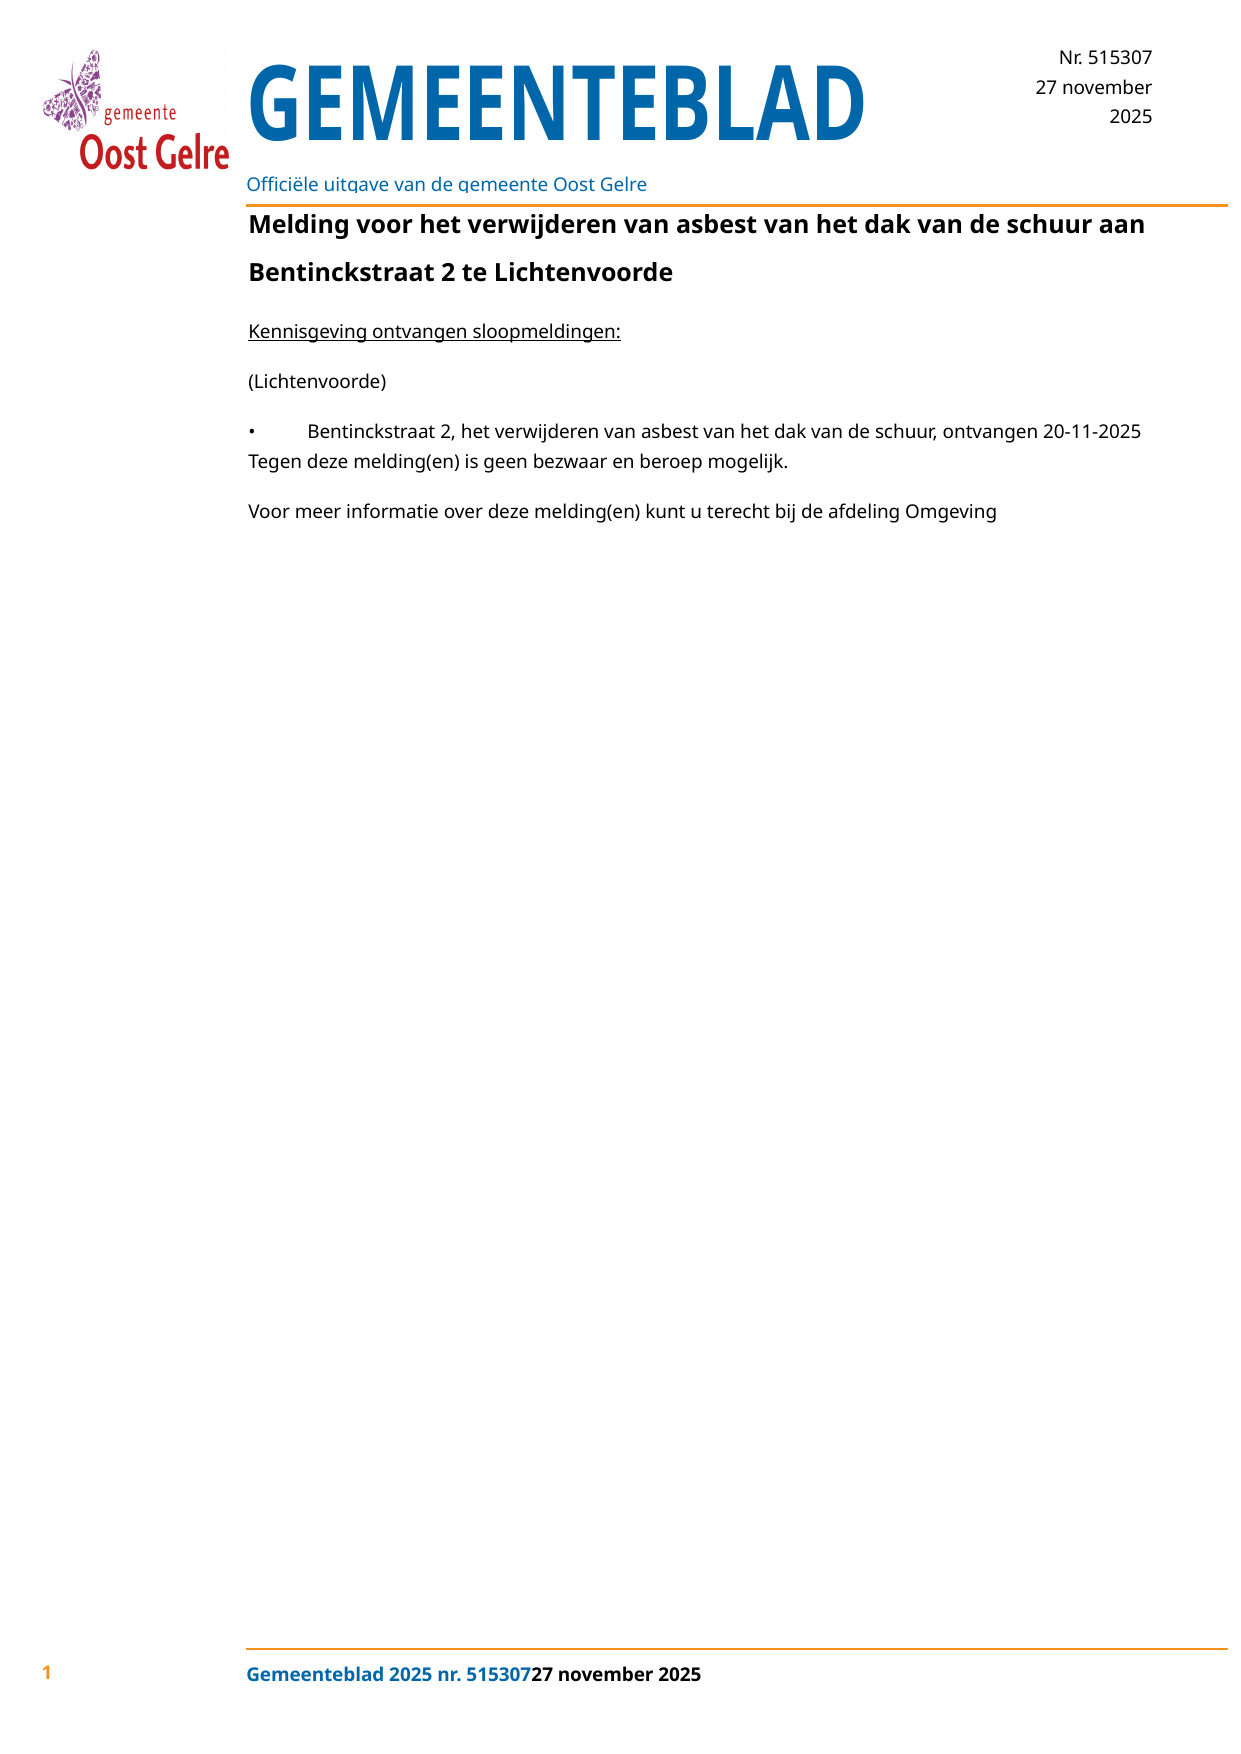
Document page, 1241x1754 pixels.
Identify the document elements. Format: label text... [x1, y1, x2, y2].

text Voor meer informatie over deze melding(en) kunt u terecht bij de afdeling Omgeving [248, 499, 1152, 524]
list Bentinckstraat 2, het verwijderen van asbest van het dak van de schuur, ontvangen 20-11-2025 [248, 419, 1152, 444]
text (Lichtenvoorde) [248, 368, 1152, 394]
text Melding voor het verwijderen van asbest van het dak van de schuur aan Bentinckstraat 2 te Lichtenvoorde [248, 207, 1152, 288]
text Tegen deze melding(en) is geen bezwaar en beroep mogelijk. [248, 448, 1152, 474]
text Kennisgeving ontvangen sloopmeldingen: [248, 318, 1152, 344]
picture [41, 47, 231, 172]
